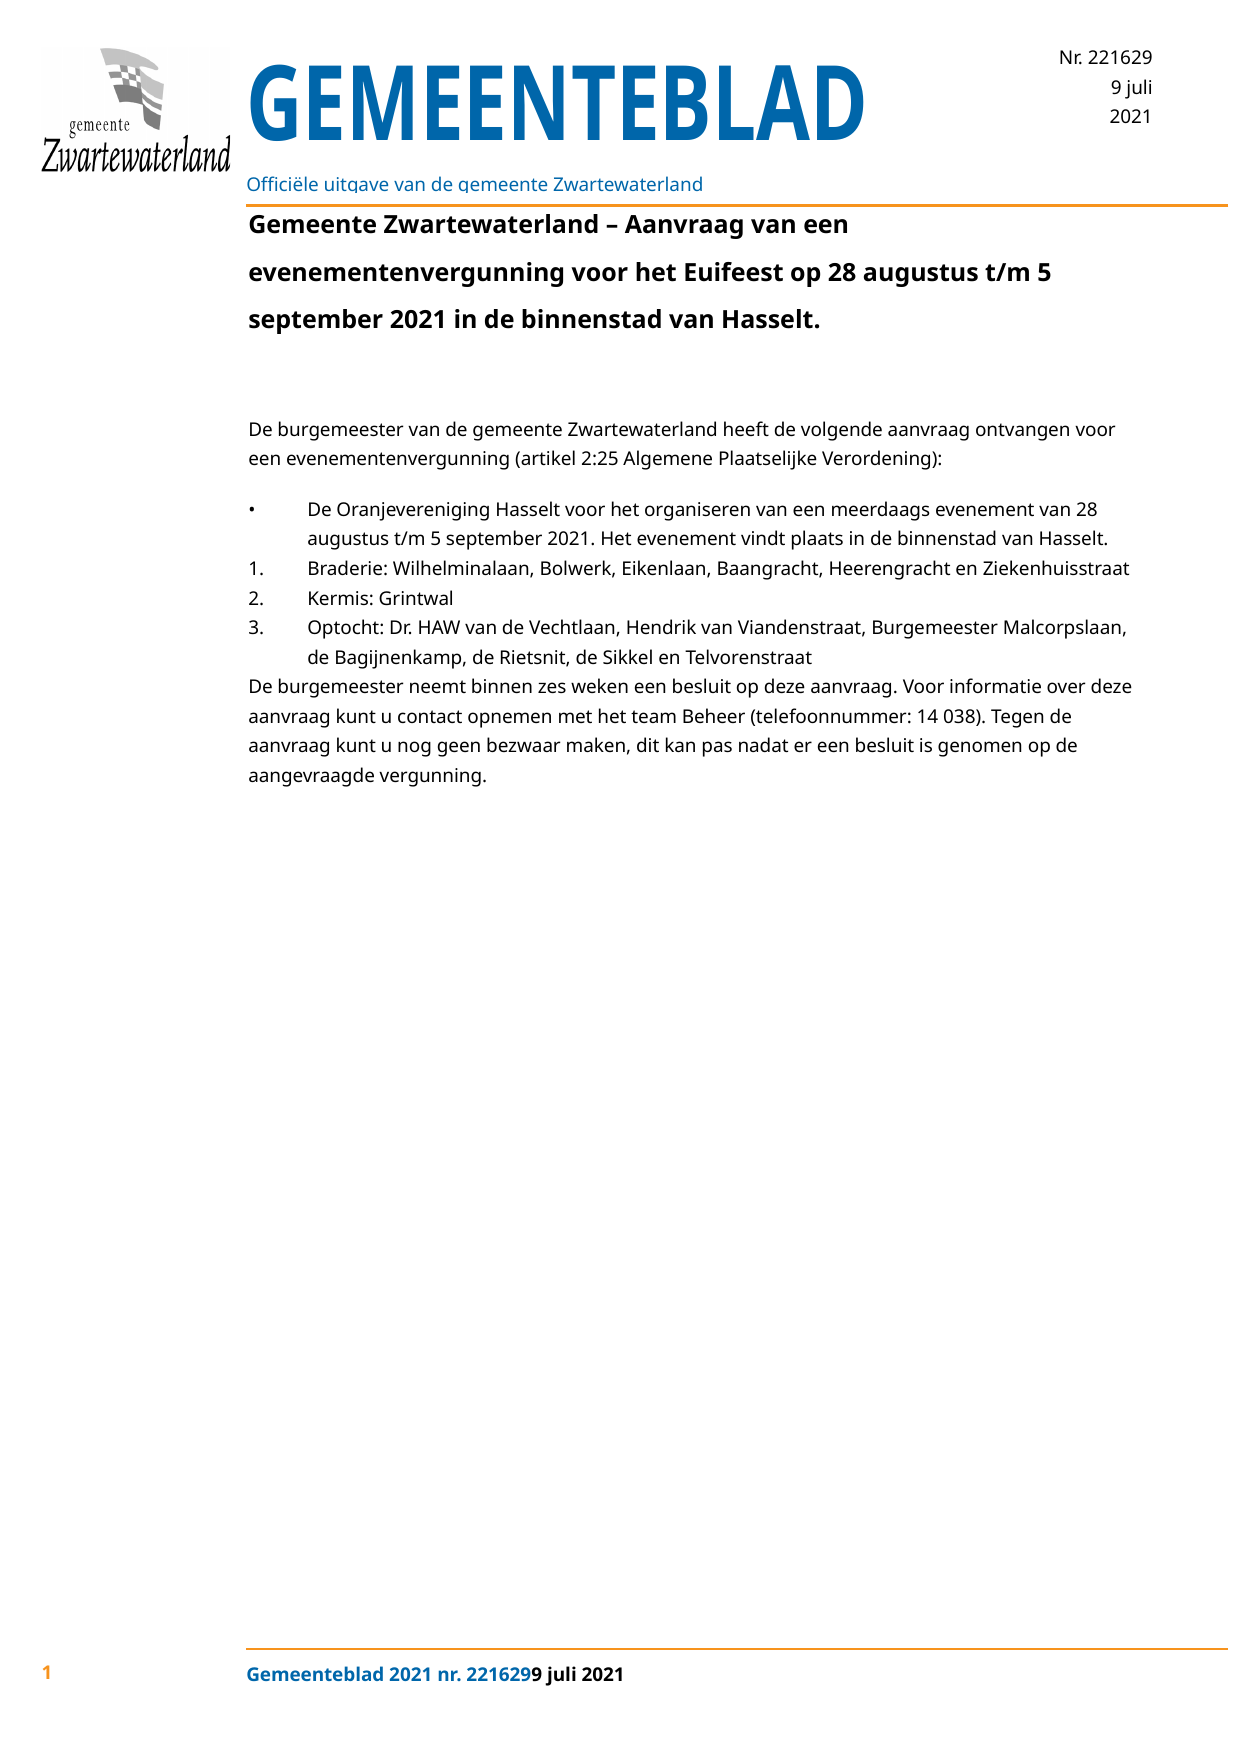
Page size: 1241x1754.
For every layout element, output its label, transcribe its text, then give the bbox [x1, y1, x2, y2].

text Gemeente Zwartewaterland – Aanvraag van een evenementenvergunning voor het Euifeest op 28 augustus t/m 5 september 2021 in de binnenstad van Hasselt. [248, 207, 1152, 336]
picture [41, 47, 231, 172]
list Optocht: Dr. HAW van de Vechtlaan, Hendrik van Viandenstraat, Burgemeester Malcorpslaan, de Bagijnenkamp, de Rietsnit, de Sikkel en Telvorenstraat [248, 614, 1152, 669]
list Braderie: Wilhelminalaan, Bolwerk, Eikenlaan, Baangracht, Heerengracht en Ziekenhuisstraat [248, 555, 1152, 581]
list Kermis: Grintwal [248, 585, 1152, 610]
list De Oranjevereniging Hasselt voor het organiseren van een meerdaags evenement van 28 augustus t/m 5 september 2021. Het evenement vindt plaats in de binnenstad van Hasselt. [248, 496, 1152, 551]
text De burgemeester neemt binnen zes weken een besluit op deze aanvraag. Voor informatie over deze aanvraag kunt u contact opnemen met het team Beheer (telefoonnummer: 14 038). Tegen de aanvraag kunt u nog geen bezwaar maken, dit kan pas nadat er een besluit is genomen op de aangevraagde vergunning. [248, 673, 1152, 788]
text De burgemeester van de gemeente Zwartewaterland heeft de volgende aanvraag ontvangen voor een evenementenvergunning (artikel 2:25 Algemene Plaatselijke Verordening): [248, 416, 1152, 471]
